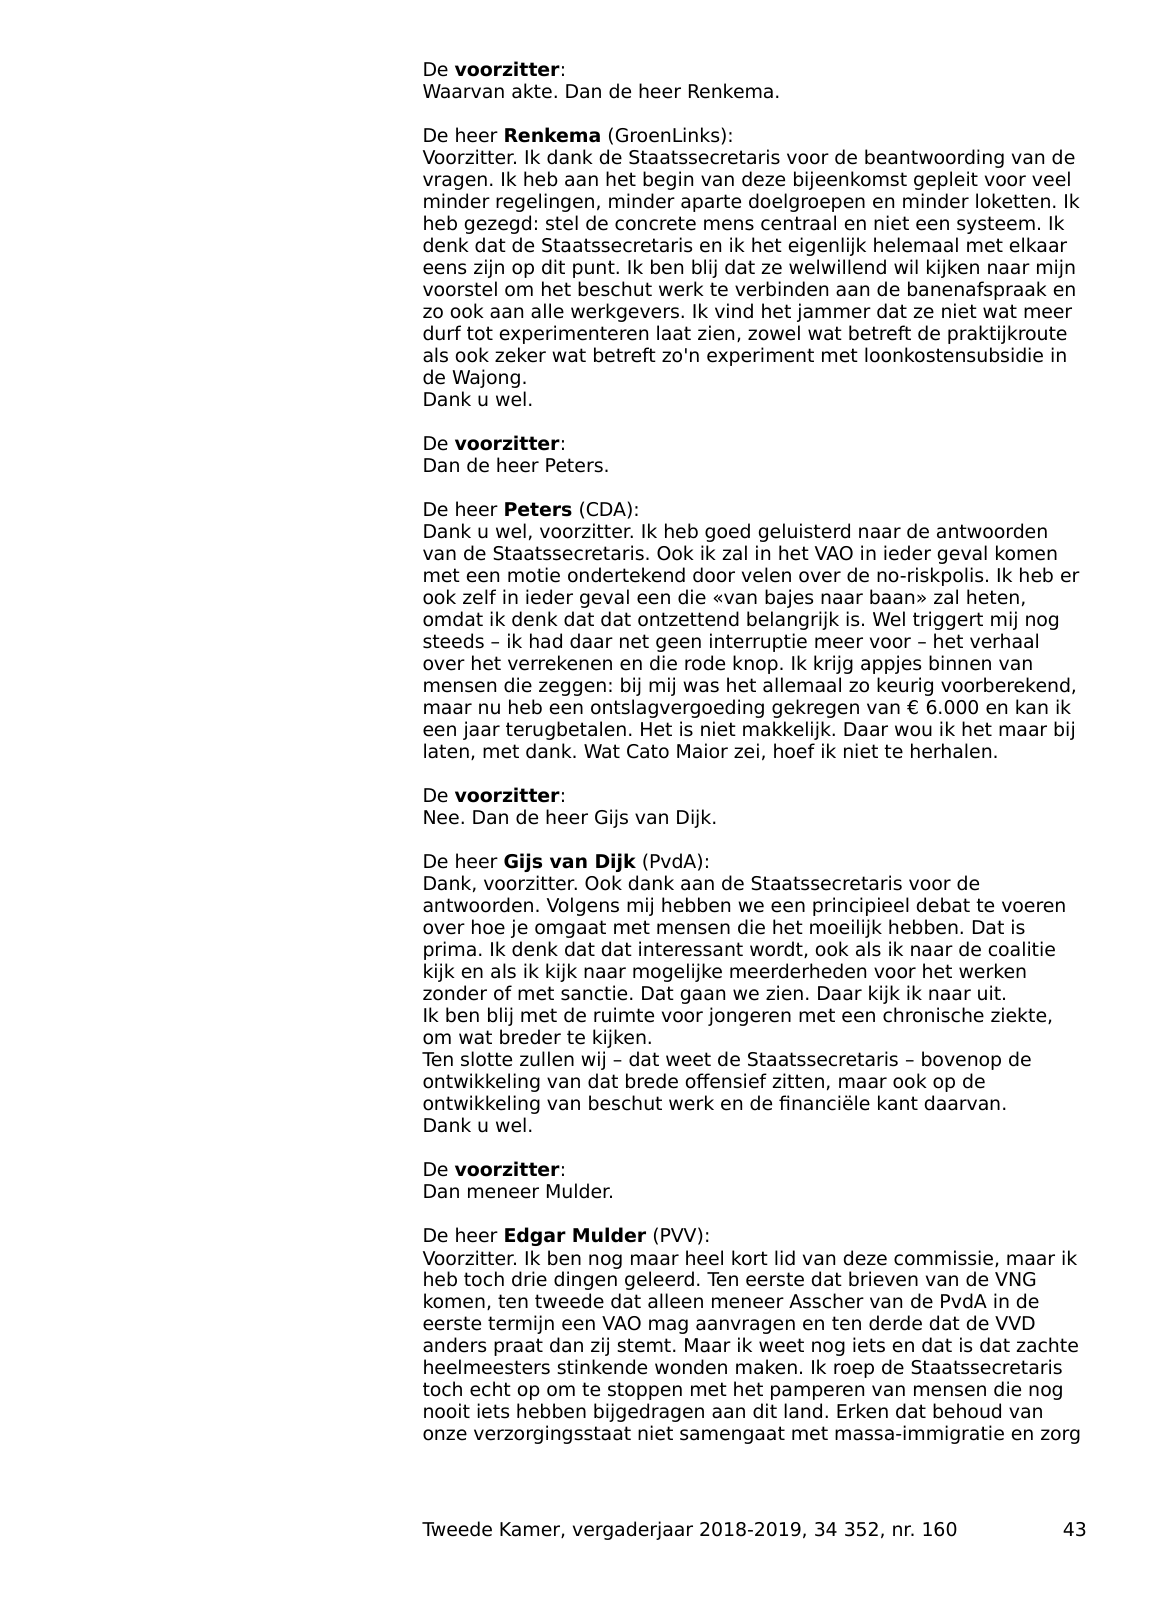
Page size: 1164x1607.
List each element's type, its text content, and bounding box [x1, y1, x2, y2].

text Dank u wel. [422, 1115, 1087, 1137]
text Dan de heer Peters. [422, 455, 1087, 477]
text De voorzitter: [422, 59, 1087, 81]
text Voorzitter. Ik ben nog maar heel kort lid van deze commissie, maar ik heb toch drie dingen geleerd. Ten eerste dat brieven van de VNG komen, ten tweede dat alleen meneer Asscher van de PvdA in de eerste termijn een VAO mag aanvragen en ten derde dat de VVD anders praat dan zij stemt. Maar ik weet nog iets en dat is dat zachte heelmeesters stinkende wonden maken. Ik roep de Staatssecretaris toch echt op om te stoppen met het pamperen van mensen die nog nooit iets hebben bijgedragen aan dit land. Erken dat behoud van onze verzorgingsstaat niet samengaat met massa-immigratie en zorg [422, 1247, 1087, 1445]
text De voorzitter: [422, 785, 1087, 807]
text De heer Edgar Mulder (PVV): [422, 1225, 1087, 1247]
text Ten slotte zullen wij – dat weet de Staatssecretaris – bovenop de ontwikkeling van dat brede offensief zitten, maar ook op de ontwikkeling van beschut werk en de financiële kant daarvan. [422, 1049, 1087, 1115]
text Ik ben blij met de ruimte voor jongeren met een chronische ziekte, om wat breder te kijken. [422, 1005, 1087, 1049]
text Dank u wel, voorzitter. Ik heb goed geluisterd naar de antwoorden van de Staatssecretaris. Ook ik zal in het VAO in ieder geval komen met een motie ondertekend door velen over de no-riskpolis. Ik heb er ook zelf in ieder geval een die «van bajes naar baan» zal heten, omdat ik denk dat dat ontzettend belangrijk is. Wel triggert mij nog steeds – ik had daar net geen interruptie meer voor – het verhaal over het verrekenen en die rode knop. Ik krijg appjes binnen van mensen die zeggen: bij mij was het allemaal zo keurig voorberekend, maar nu heb een ontslagvergoeding gekregen van € 6.000 en kan ik een jaar terugbetalen. Het is niet makkelijk. Daar wou ik het maar bij laten, met dank. Wat Cato Maior zei, hoef ik niet te herhalen. [422, 521, 1087, 763]
text Dan meneer Mulder. [422, 1181, 1087, 1203]
text De heer Gijs van Dijk (PvdA): [422, 851, 1087, 873]
text De voorzitter: [422, 433, 1087, 455]
text Dank u wel. [422, 389, 1087, 411]
text Voorzitter. Ik dank de Staatssecretaris voor de beantwoording van de vragen. Ik heb aan het begin van deze bijeenkomst gepleit voor veel minder regelingen, minder aparte doelgroepen en minder loketten. Ik heb gezegd: stel de concrete mens centraal en niet een systeem. Ik denk dat de Staatssecretaris en ik het eigenlijk helemaal met elkaar eens zijn op dit punt. Ik ben blij dat ze welwillend wil kijken naar mijn voorstel om het beschut werk te verbinden aan de banenafspraak en zo ook aan alle werkgevers. Ik vind het jammer dat ze niet wat meer durf tot experimenteren laat zien, zowel wat betreft de praktijkroute als ook zeker wat betreft zo'n experiment met loonkostensubsidie in de Wajong. [422, 147, 1087, 389]
text Waarvan akte. Dan de heer Renkema. [422, 81, 1087, 103]
text De heer Peters (CDA): [422, 499, 1087, 521]
text Nee. Dan de heer Gijs van Dijk. [422, 807, 1087, 829]
text De heer Renkema (GroenLinks): [422, 125, 1087, 147]
text De voorzitter: [422, 1159, 1087, 1181]
text Dank, voorzitter. Ook dank aan de Staatssecretaris voor de antwoorden. Volgens mij hebben we een principieel debat te voeren over hoe je omgaat met mensen die het moeilijk hebben. Dat is prima. Ik denk dat dat interessant wordt, ook als ik naar de coalitie kijk en als ik kijk naar mogelijke meerderheden voor het werken zonder of met sanctie. Dat gaan we zien. Daar kijk ik naar uit. [422, 873, 1087, 1005]
